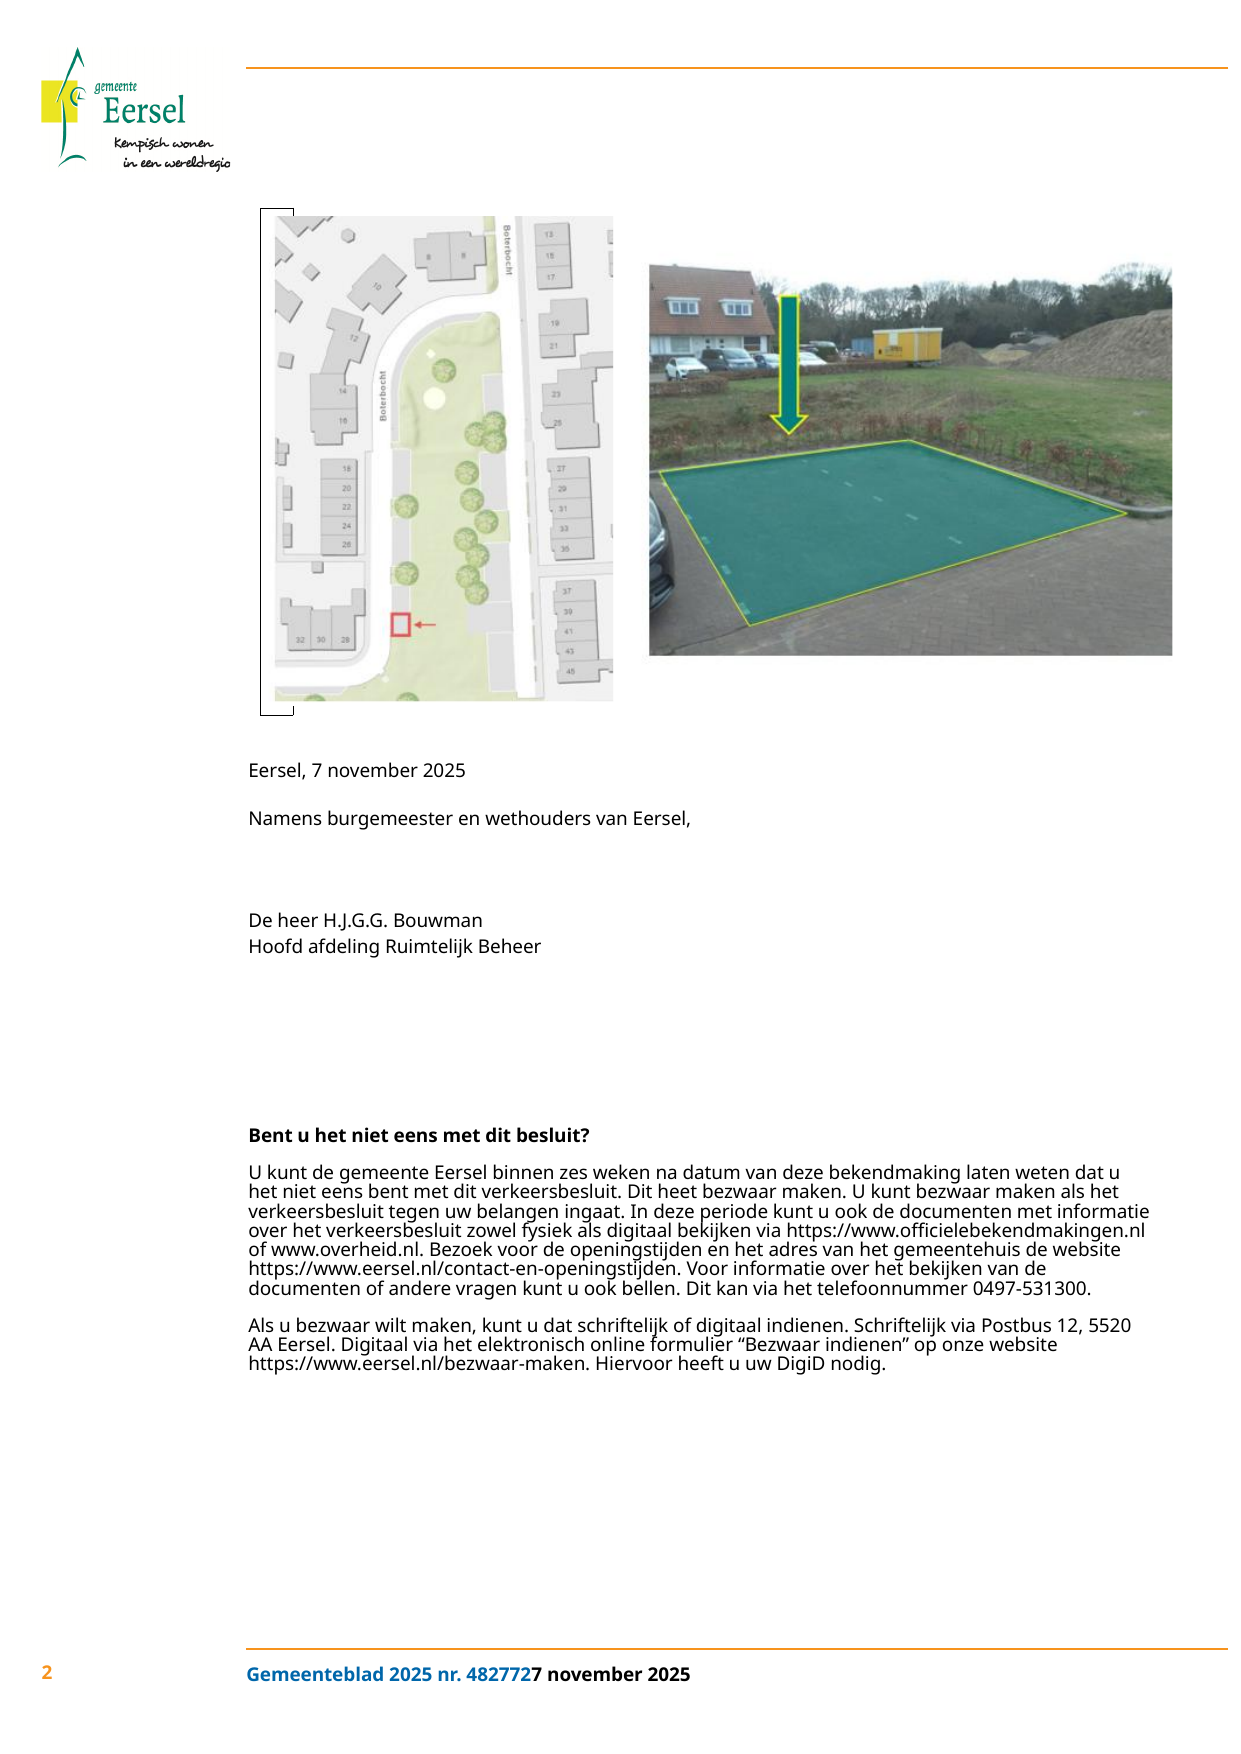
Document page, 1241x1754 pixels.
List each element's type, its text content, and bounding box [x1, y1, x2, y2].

text Als u bezwaar wilt maken, kunt u dat schriftelijk of digitaal indienen. Schriftelijk via Postbus 12, 5520 AA Eersel. Digitaal via het elektronisch online formulier “Bezwaar indienen” op onze website https://www.eersel.nl/bezwaar-maken. Hiervoor heeft u uw DigiD nodig. [248, 1317, 1152, 1374]
picture [268, 216, 1173, 706]
picture [41, 47, 231, 172]
text Bent u het niet eens met dit besluit? [248, 1127, 1152, 1146]
text Namens burgemeester en wethouders van Eersel, [248, 805, 1152, 830]
text Hoofd afdeling Ruimtelijk Beheer [248, 933, 1152, 959]
text U kunt de gemeente Eersel binnen zes weken na datum van deze bekendmaking laten weten dat u het niet eens bent met dit verkeersbesluit. Dit heet bezwaar maken. U kunt bezwaar maken als het verkeersbesluit tegen uw belangen ingaat. In deze periode kunt u ook de documenten met informatie over het verkeersbesluit zowel fysiek als digitaal bekijken via https://www.officielebekendmakingen.nl of www.overheid.nl. Bezoek voor de openingstijden en het adres van het gemeentehuis de website https://www.eersel.nl/contact-en-openingstijden. Voor informatie over het bekijken van de documenten of andere vragen kunt u ook bellen. Dit kan via het telefoonnummer 0497-531300. [248, 1164, 1152, 1299]
text Eersel, 7 november 2025 [248, 757, 1152, 783]
text De heer H.J.G.G. Bouwman [248, 908, 1152, 933]
